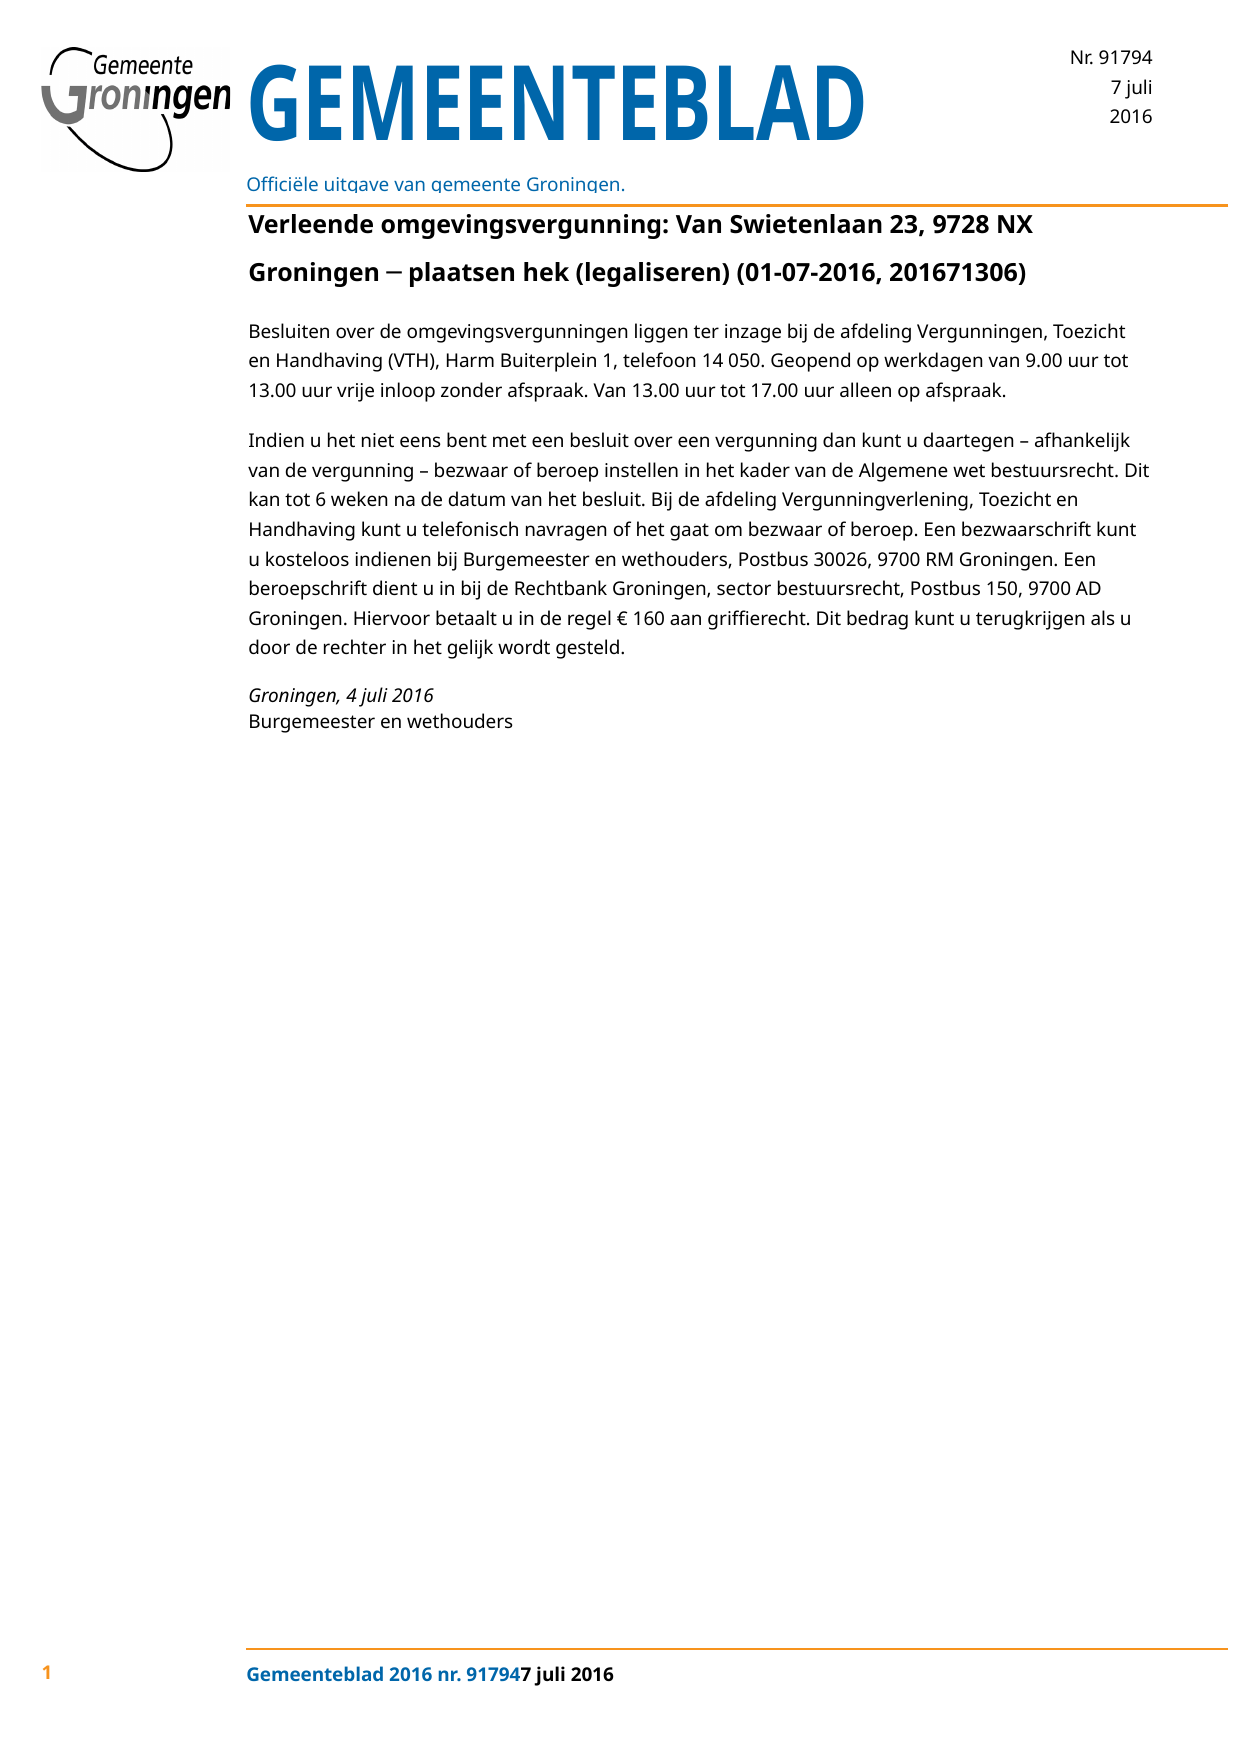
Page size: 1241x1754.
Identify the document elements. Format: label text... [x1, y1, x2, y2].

picture [41, 47, 231, 172]
text Groningen, 4 juli 2016 [248, 682, 1152, 708]
text Verleende omgevingsvergunning: Van Swietenlaan 23, 9728 NX Groningen ─ plaatsen hek (legaliseren) (01-07-2016, 201671306) [248, 207, 1152, 288]
text Indien u het niet eens bent met een besluit over een vergunning dan kunt u daartegen – afhankelijk van de vergunning – bezwaar of beroep instellen in het kader van de Algemene wet bestuursrecht. Dit kan tot 6 weken na de datum van het besluit. Bij de afdeling Vergunningverlening, Toezicht en Handhaving kunt u telefonisch navragen of het gaat om bezwaar of beroep. Een bezwaarschrift kunt u kosteloos indienen bij Burgemeester en wethouders, Postbus 30026, 9700 RM Groningen. Een beroepschrift dient u in bij de Rechtbank Groningen, sector bestuursrecht, Postbus 150, 9700 AD Groningen. Hiervoor betaalt u in de regel € 160 aan griffierecht. Dit bedrag kunt u terugkrijgen als u door de rechter in het gelijk wordt gesteld. [248, 427, 1152, 660]
text Burgemeester en wethouders [248, 708, 1152, 734]
text Besluiten over de omgevingsvergunningen liggen ter inzage bij de afdeling Vergunningen, Toezicht en Handhaving (VTH), Harm Buiterplein 1, telefoon 14 050. Geopend op werkdagen van 9.00 uur tot 13.00 uur vrije inloop zonder afspraak. Van 13.00 uur tot 17.00 uur alleen op afspraak. [248, 318, 1152, 403]
